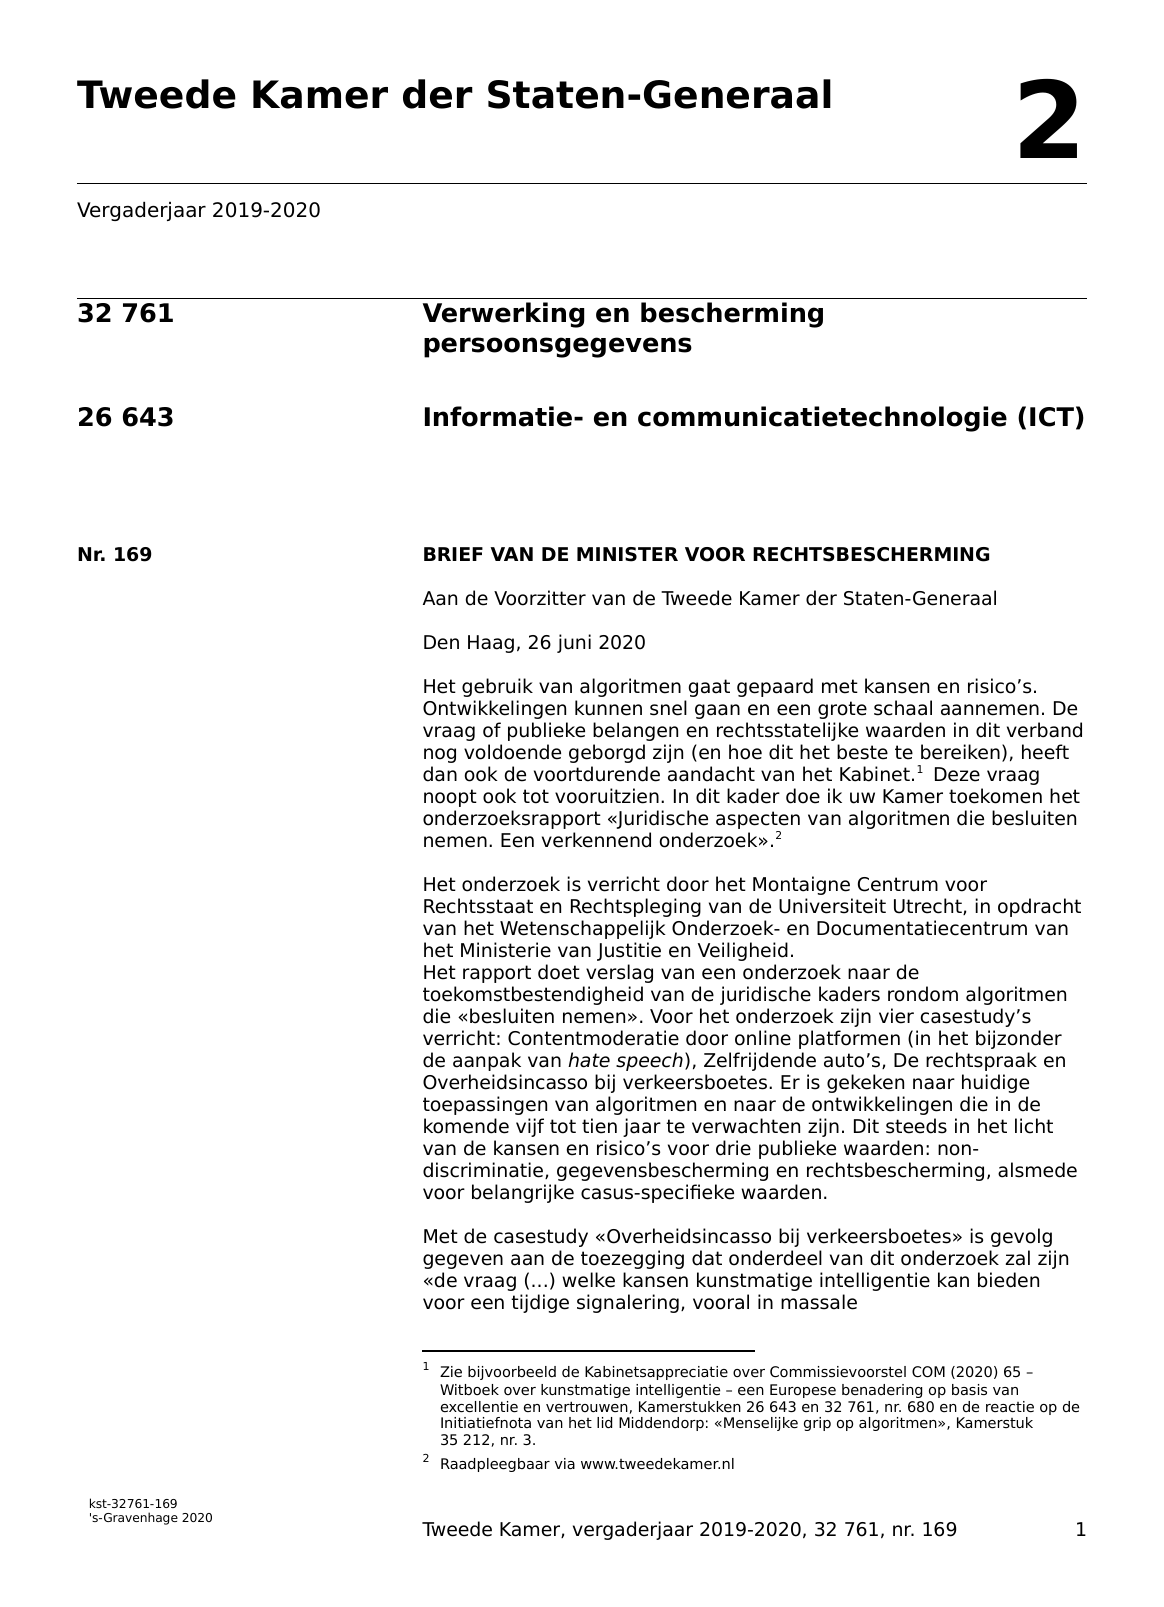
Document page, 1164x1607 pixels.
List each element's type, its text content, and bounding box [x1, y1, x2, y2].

text Zie bijvoorbeeld de Kabinetsappreciatie over Commissievoorstel COM (2020) 65 – Witboek over kunstmatige intelligentie – een Europese benadering op basis van excellentie en vertrouwen, Kamerstukken 26 643 en 32 761, nr. 680 en de reactie op de Initiatiefnota van het lid Middendorp: «Menselijke grip op algoritmen», Kamerstuk 35 212, nr. 3. [422, 1360, 1087, 1449]
subtitle 26 643 Informatie- en communicatietechnologie (ICT) [77, 403, 1087, 432]
text Het onderzoek is verricht door het Montaigne Centrum voor Rechtsstaat en Rechtspleging van de Universiteit Utrecht, in opdracht van het Wetenschappelijk Onderzoek- en Documentatiecentrum van het Ministerie van Justitie en Veiligheid. [422, 874, 1087, 962]
text kst-32761-169 [88, 1497, 323, 1511]
text 's-Gravenhage 2020 [88, 1511, 323, 1525]
table_cell Vergaderjaar 2019-2020 [77, 184, 1087, 298]
text Het rapport doet verslag van een onderzoek naar de toekomstbestendigheid van de juridische kaders rondom algoritmen die «besluiten nemen». Voor het onderzoek zijn vier casestudy’s verricht: Contentmoderatie door online platformen (in het bijzonder de aanpak van hate speech), Zelfrijdende auto’s, De rechtspraak en Overheidsincasso bij verkeersboetes. Er is gekeken naar huidige toepassingen van algoritmen en naar de ontwikkelingen die in de komende vijf tot tien jaar te verwachten zijn. Dit steeds in het licht van de kansen en risico’s voor drie publieke waarden: non-discriminatie, gegevensbescherming en rechtsbescherming, alsmede voor belangrijke casus-specifieke waarden. [422, 962, 1087, 1204]
subtitle Nr. 169 BRIEF VAN DE MINISTER VOOR RECHTSBESCHERMING [77, 543, 1087, 565]
table_header Tweede Kamer der Staten-Generaal [77, 59, 886, 183]
text Met de casestudy «Overheidsincasso bij verkeersboetes» is gevolg gegeven aan de toezegging dat onderdeel van dit onderzoek zal zijn «de vraag (...) welke kansen kunstmatige intelligentie kan bieden voor een tijdige signalering, vooral in massale [422, 1226, 1087, 1314]
subtitle 32 761 Verwerking en bescherming persoonsgegevens [77, 299, 1087, 358]
text Den Haag, 26 juni 2020 [422, 632, 1087, 654]
table_header 2 [886, 59, 1087, 183]
text Raadpleegbaar via www.tweedekamer.nl [422, 1452, 1087, 1474]
text Het gebruik van algoritmen gaat gepaard met kansen en risico’s. Ontwikkelingen kunnen snel gaan en een grote schaal aannemen. De vraag of publieke belangen en rechtsstatelijke waarden in dit verband nog voldoende geborgd zijn (en hoe dit het beste te bereiken), heeft dan ook de voortdurende aandacht van het Kabinet. Deze vraag noopt ook tot vooruitzien. In dit kader doe ik uw Kamer toekomen het onderzoeksrapport «Juridische aspecten van algoritmen die besluiten nemen. Een verkennend onderzoek». [422, 676, 1087, 852]
text Aan de Voorzitter van de Tweede Kamer der Staten-Generaal [422, 588, 1087, 609]
